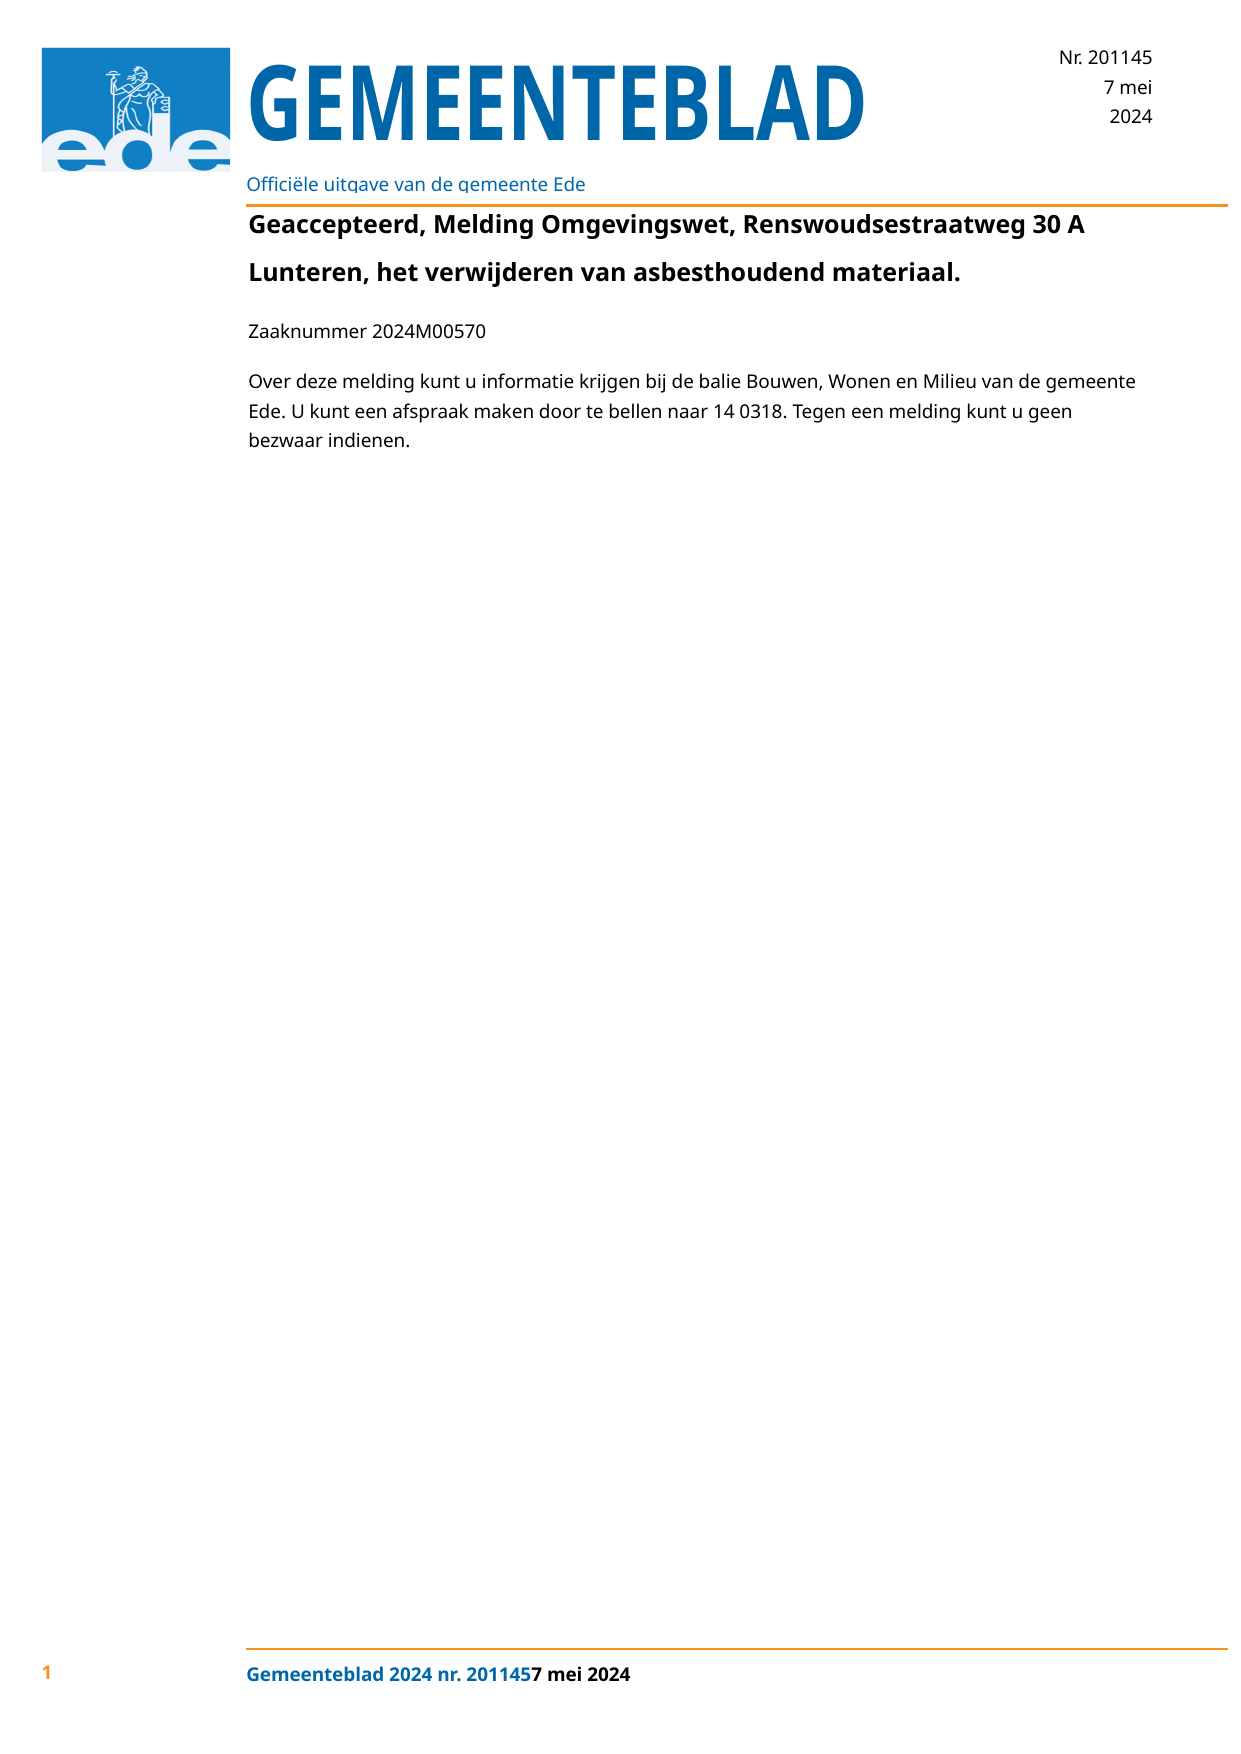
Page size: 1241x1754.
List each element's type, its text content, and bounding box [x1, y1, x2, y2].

text Geaccepteerd, Melding Omgevingswet, Renswoudsestraatweg 30 A Lunteren, het verwijderen van asbesthoudend materiaal. [248, 207, 1152, 288]
picture [41, 47, 231, 172]
text Over deze melding kunt u informatie krijgen bij de balie Bouwen, Wonen en Milieu van de gemeente Ede. U kunt een afspraak maken door te bellen naar 14 0318. Tegen een melding kunt u geen bezwaar indienen. [248, 368, 1152, 453]
text Zaaknummer 2024M00570 [248, 318, 1152, 344]
